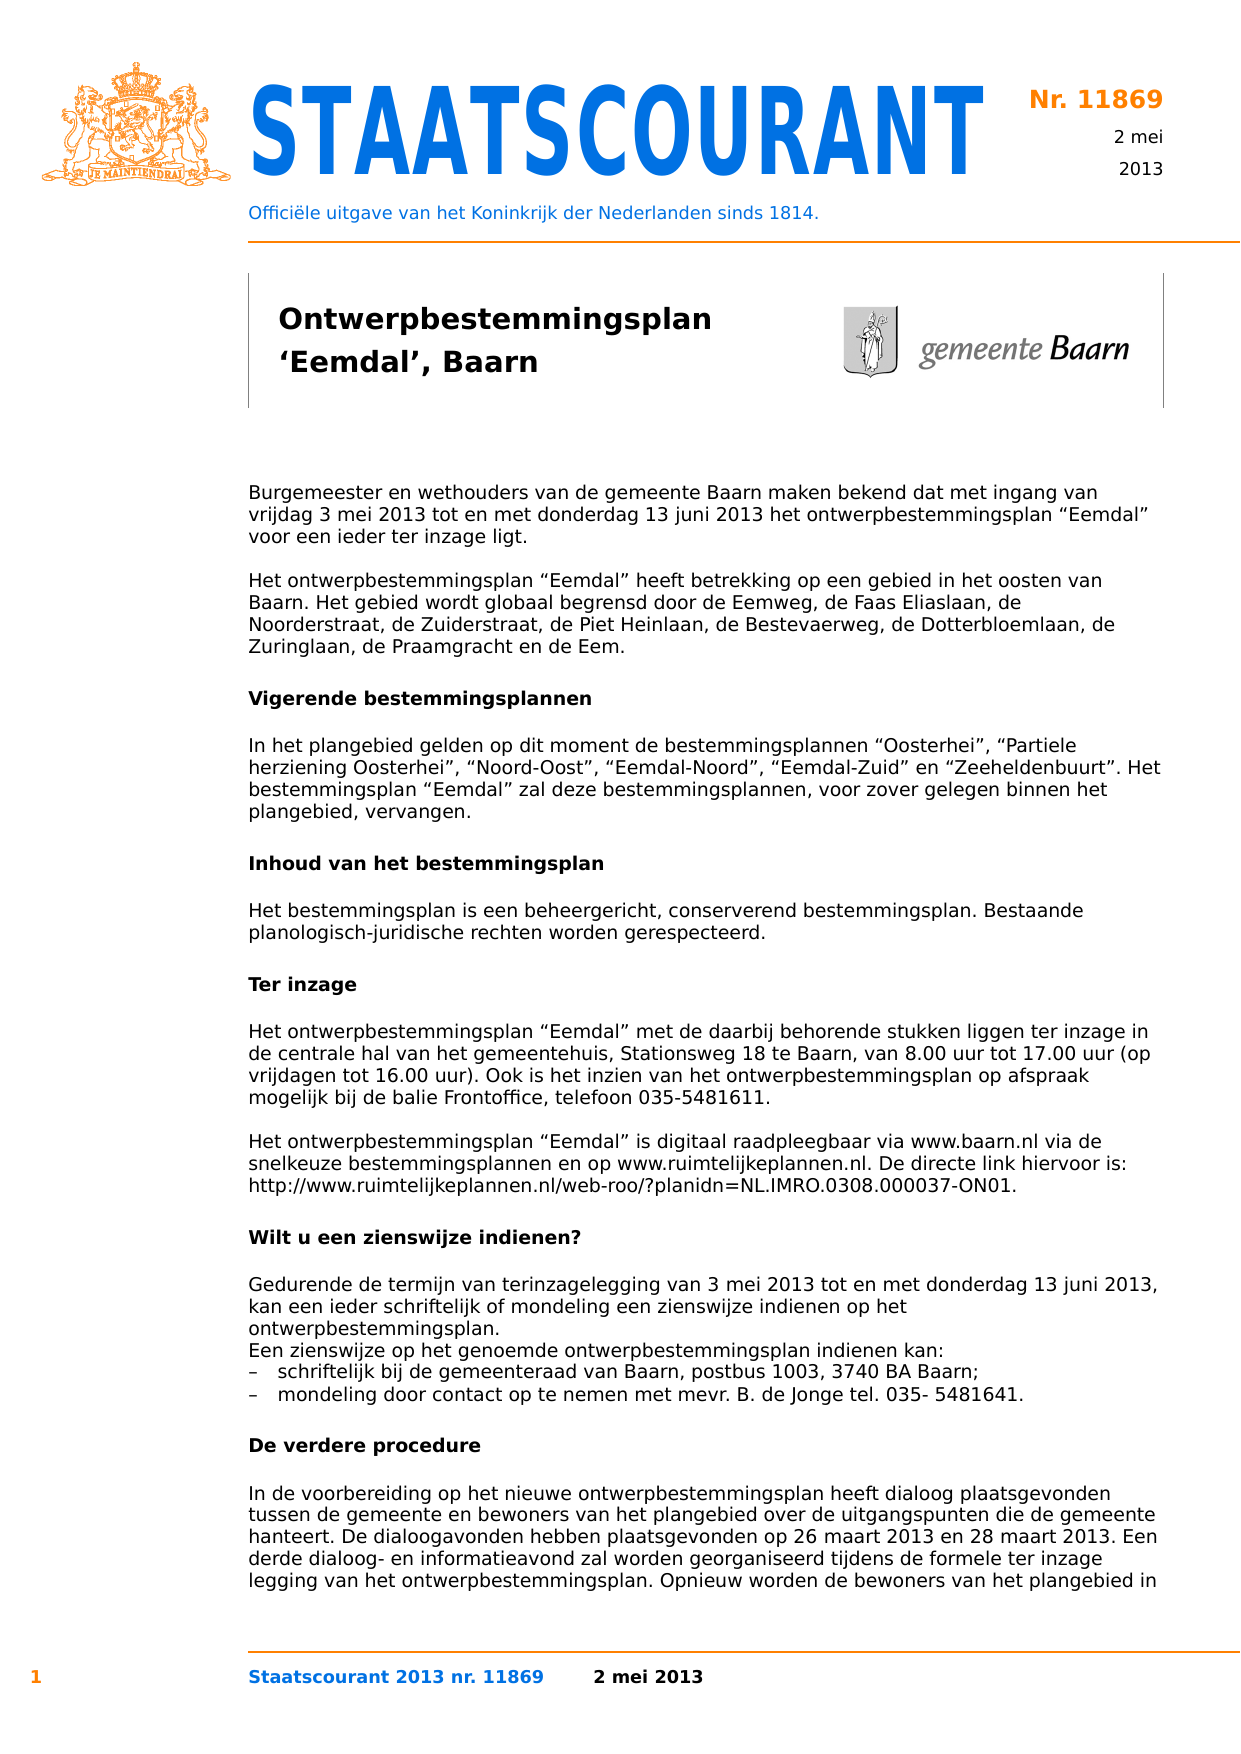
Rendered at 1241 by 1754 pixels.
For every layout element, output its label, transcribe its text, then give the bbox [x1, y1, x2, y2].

subtitle Inhoud van het bestemmingsplan [248, 853, 1163, 875]
text Het ontwerpbestemmingsplan “Eemdal” heeft betrekking op een gebied in het oosten van Baarn. Het gebied wordt globaal begrensd door de Eemweg, de Faas Eliaslaan, de Noorderstraat, de Zuiderstraat, de Piet Heinlaan, de Bestevaerweg, de Dotterbloemlaan, de Zuringlaan, de Praamgracht en de Eem. [248, 570, 1163, 658]
subtitle Ontwerpbestemmingsplan ‘Eemdal’, Baarn [249, 273, 1163, 408]
table_cell Officiële uitgave van het Koninkrijk der Nederlanden sinds 1814. [248, 203, 1240, 241]
text In het plangebied gelden op dit moment de bestemmingsplannen “Oosterhei”, “Partiele herziening Oosterhei”, “Noord-Oost”, “Eemdal-Noord”, “Eemdal-Zuid” en “Zeeheldenbuurt”. Het bestemmingsplan “Eemdal” zal deze bestemmingsplannen, voor zover gelegen binnen het plangebied, vervangen. [248, 735, 1163, 823]
picture [838, 302, 1134, 380]
subtitle Wilt u een zienswijze indienen? [248, 1227, 1163, 1248]
text Het bestemmingsplan is een beheergericht, conserverend bestemmingsplan. Bestaande planologisch-juridische rechten worden gerespecteerd. [248, 900, 1163, 944]
table_header Nr. 11869 [998, 62, 1240, 121]
table_cell 2013 [998, 153, 1240, 203]
text Een zienswijze op het genoemde ontwerpbestemmingsplan indienen kan: [248, 1339, 1163, 1361]
table_cell 2 mei [998, 121, 1240, 153]
text Burgemeester en wethouders van de gemeente Baarn maken bekend dat met ingang van vrijdag 3 mei 2013 tot en met donderdag 13 juni 2013 het ontwerpbestemmingsplan “Eemdal” voor een ieder ter inzage ligt. [248, 482, 1163, 548]
subtitle Ter inzage [248, 974, 1163, 996]
text Gedurende de termijn van terinzagelegging van 3 mei 2013 tot en met donderdag 13 juni 2013, kan een ieder schriftelijk of mondeling een zienswijze indienen op het ontwerpbestemmingsplan. [248, 1273, 1163, 1339]
subtitle De verdere procedure [248, 1435, 1163, 1457]
table_header STAATSCOURANT [248, 62, 998, 203]
table_header [25, 62, 248, 241]
text Het ontwerpbestemmingsplan “Eemdal” met de daarbij behorende stukken liggen ter inzage in de centrale hal van het gemeentehuis, Stationsweg 18 te Baarn, van 8.00 uur tot 17.00 uur (op vrijdagen tot 16.00 uur). Ook is het inzien van het ontwerpbestemmingsplan op afspraak mogelijk bij de balie Frontoffice, telefoon 035-5481611. [248, 1021, 1163, 1109]
picture [41, 62, 231, 186]
text Het ontwerpbestemmingsplan “Eemdal” is digitaal raadpleegbaar via www.baarn.nl via de snelkeuze bestemmingsplannen en op www.ruimtelijkeplannen.nl. De directe link hiervoor is: http://www.ruimtelijkeplannen.nl/web-roo/?planidn=NL.IMRO.0308.000037-ON01. [248, 1131, 1163, 1197]
text – mondeling door contact op te nemen met mevr. B. de Jonge tel. 035- 5481641. [248, 1383, 1163, 1405]
text – schriftelijk bij de gemeenteraad van Baarn, postbus 1003, 3740 BA Baarn; [248, 1361, 1163, 1383]
text In de voorbereiding op het nieuwe ontwerpbestemmingsplan heeft dialoog plaatsgevonden tussen de gemeente en bewoners van het plangebied over de uitgangspunten die de gemeente hanteert. De dialoogavonden hebben plaatsgevonden op 26 maart 2013 en 28 maart 2013. Een derde dialoog- en informatieavond zal worden georganiseerd tijdens de formele ter inzage legging van het ontwerpbestemmingsplan. Opnieuw worden de bewoners van het plangebied in [248, 1482, 1163, 1592]
subtitle Vigerende bestemmingsplannen [248, 688, 1163, 710]
